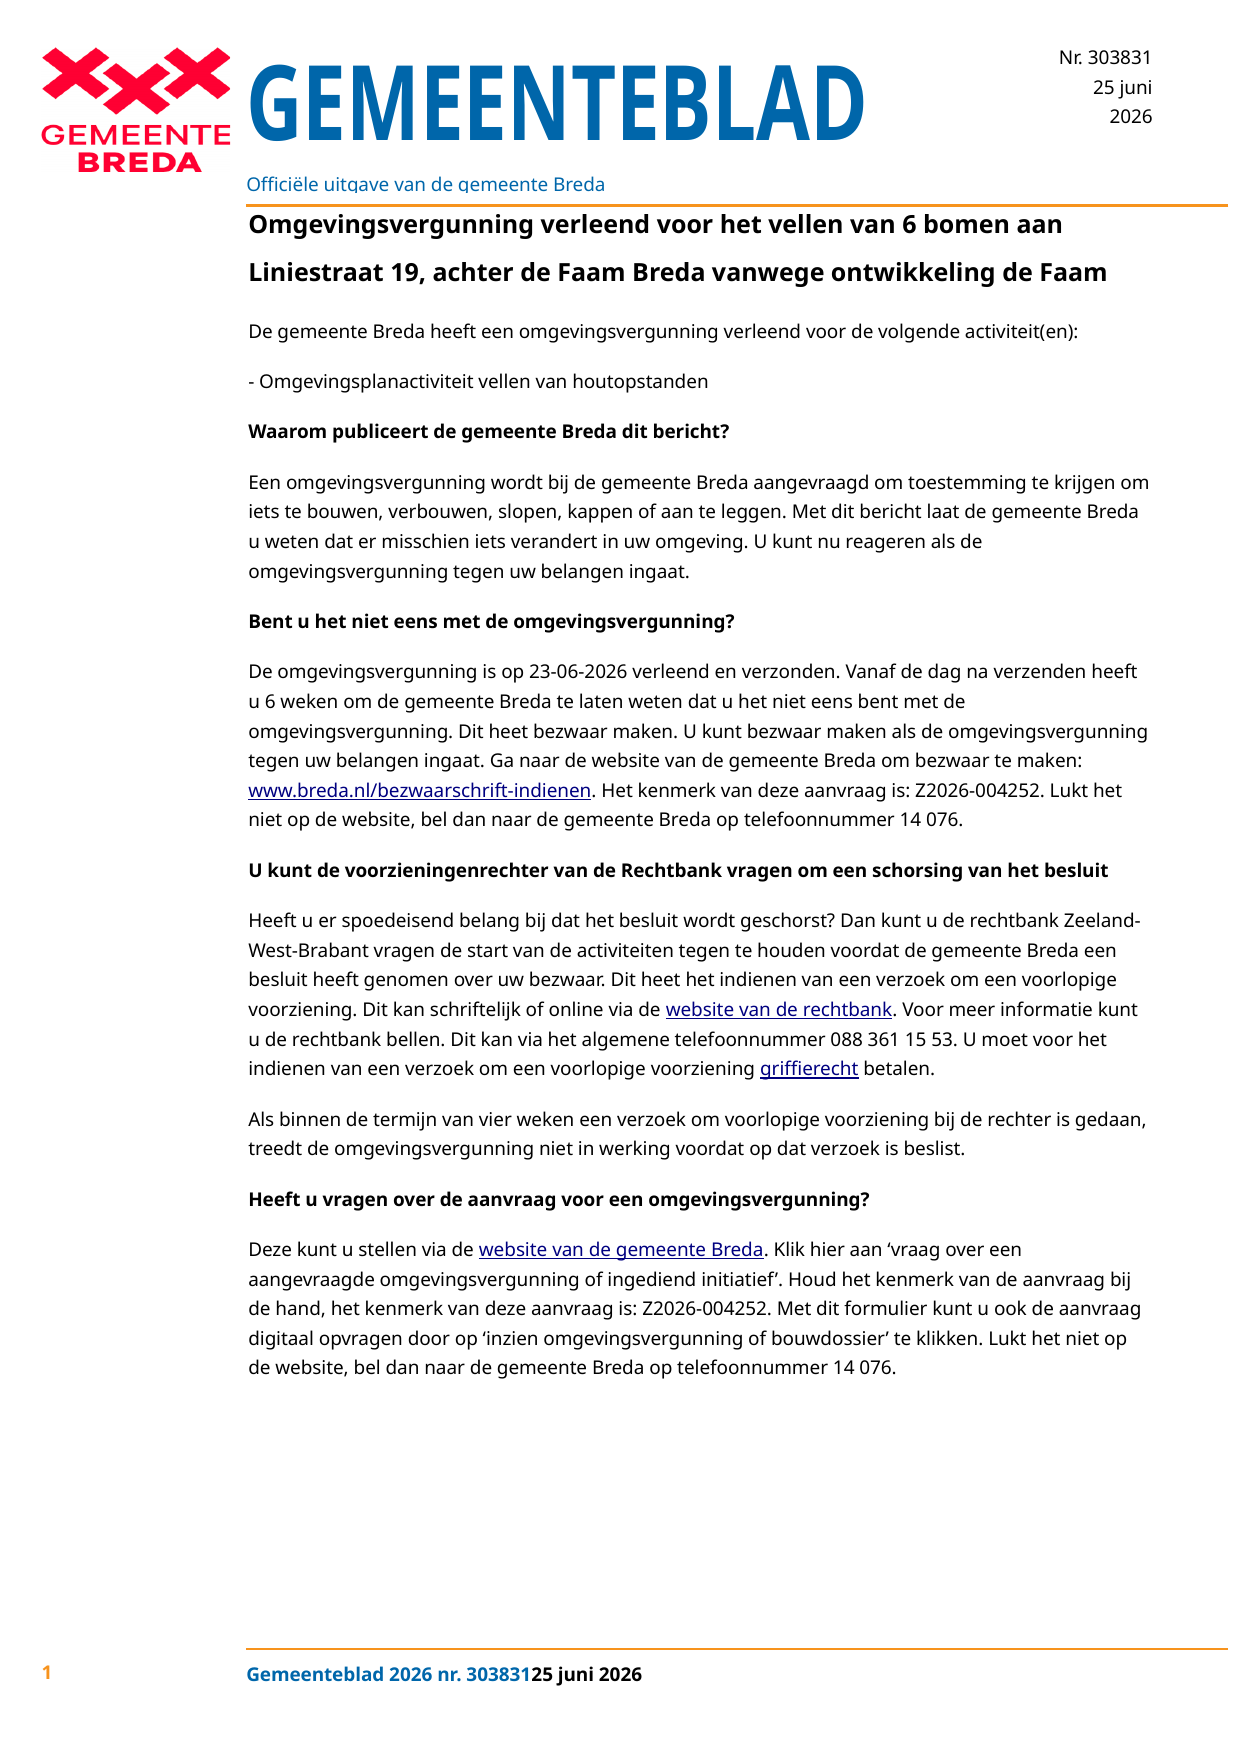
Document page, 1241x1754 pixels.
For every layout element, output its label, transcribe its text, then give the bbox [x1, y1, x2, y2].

text Bent u het niet eens met de omgevingsvergunning? [248, 608, 1152, 634]
text Als binnen de termijn van vier weken een verzoek om voorlopige voorziening bij de rechter is gedaan, treedt de omgevingsvergunning niet in werking voordat op dat verzoek is beslist. [248, 1106, 1152, 1161]
text Omgevingsvergunning verleend voor het vellen van 6 bomen aan Liniestraat 19, achter de Faam Breda vanwege ontwikkeling de Faam [248, 207, 1152, 288]
text De omgevingsvergunning is op 23-06-2026 verleend en verzonden. Vanaf de dag na verzenden heeft u 6 weken om de gemeente Breda te laten weten dat u het niet eens bent met de omgevingsvergunning. Dit heet bezwaar maken. U kunt bezwaar maken als de omgevingsvergunning tegen uw belangen ingaat. Ga naar de website van de gemeente Breda om bezwaar te maken: www.breda.nl/bezwaarschrift-indienen. Het kenmerk van deze aanvraag is: Z2026-004252. Lukt het niet op de website, bel dan naar de gemeente Breda op telefoonnummer 14 076. [248, 659, 1152, 832]
text Een omgevingsvergunning wordt bij de gemeente Breda aangevraagd om toestemming te krijgen om iets te bouwen, verbouwen, slopen, kappen of aan te leggen. Met dit bericht laat de gemeente Breda u weten dat er misschien iets verandert in uw omgeving. U kunt nu reageren als de omgevingsvergunning tegen uw belangen ingaat. [248, 469, 1152, 584]
text Waarom publiceert de gemeente Breda dit bericht? [248, 419, 1152, 444]
text Heeft u er spoedeisend belang bij dat het besluit wordt geschorst? Dan kunt u de rechtbank Zeeland-West-Brabant vragen de start van de activiteiten tegen te houden voordat de gemeente Breda een besluit heeft genomen over uw bezwaar. Dit heet het indienen van een verzoek om een voorlopige voorziening. Dit kan schriftelijk of online via de website van de rechtbank. Voor meer informatie kunt u de rechtbank bellen. Dit kan via het algemene telefoonnummer 088 361 15 53. U moet voor het indienen van een verzoek om een voorlopige voorziening griffierecht betalen. [248, 907, 1152, 1081]
text Deze kunt u stellen via de website van de gemeente Breda. Klik hier aan ‘vraag over een aangevraagde omgevingsvergunning of ingediend initiatief’. Houd het kenmerk van de aanvraag bij de hand, het kenmerk van deze aanvraag is: Z2026-004252. Met dit formulier kunt u ook de aanvraag digitaal opvragen door op ‘inzien omgevingsvergunning of bouwdossier’ te klikken. Lukt het niet op de website, bel dan naar de gemeente Breda op telefoonnummer 14 076. [248, 1236, 1152, 1380]
text U kunt de voorzieningenrechter van de Rechtbank vragen om een schorsing van het besluit [248, 857, 1152, 883]
text - Omgevingsplanactiviteit vellen van houtopstanden [248, 368, 1152, 394]
text De gemeente Breda heeft een omgevingsvergunning verleend voor de volgende activiteit(en): [248, 318, 1152, 344]
text Heeft u vragen over de aanvraag voor een omgevingsvergunning? [248, 1186, 1152, 1212]
picture [41, 47, 231, 172]
